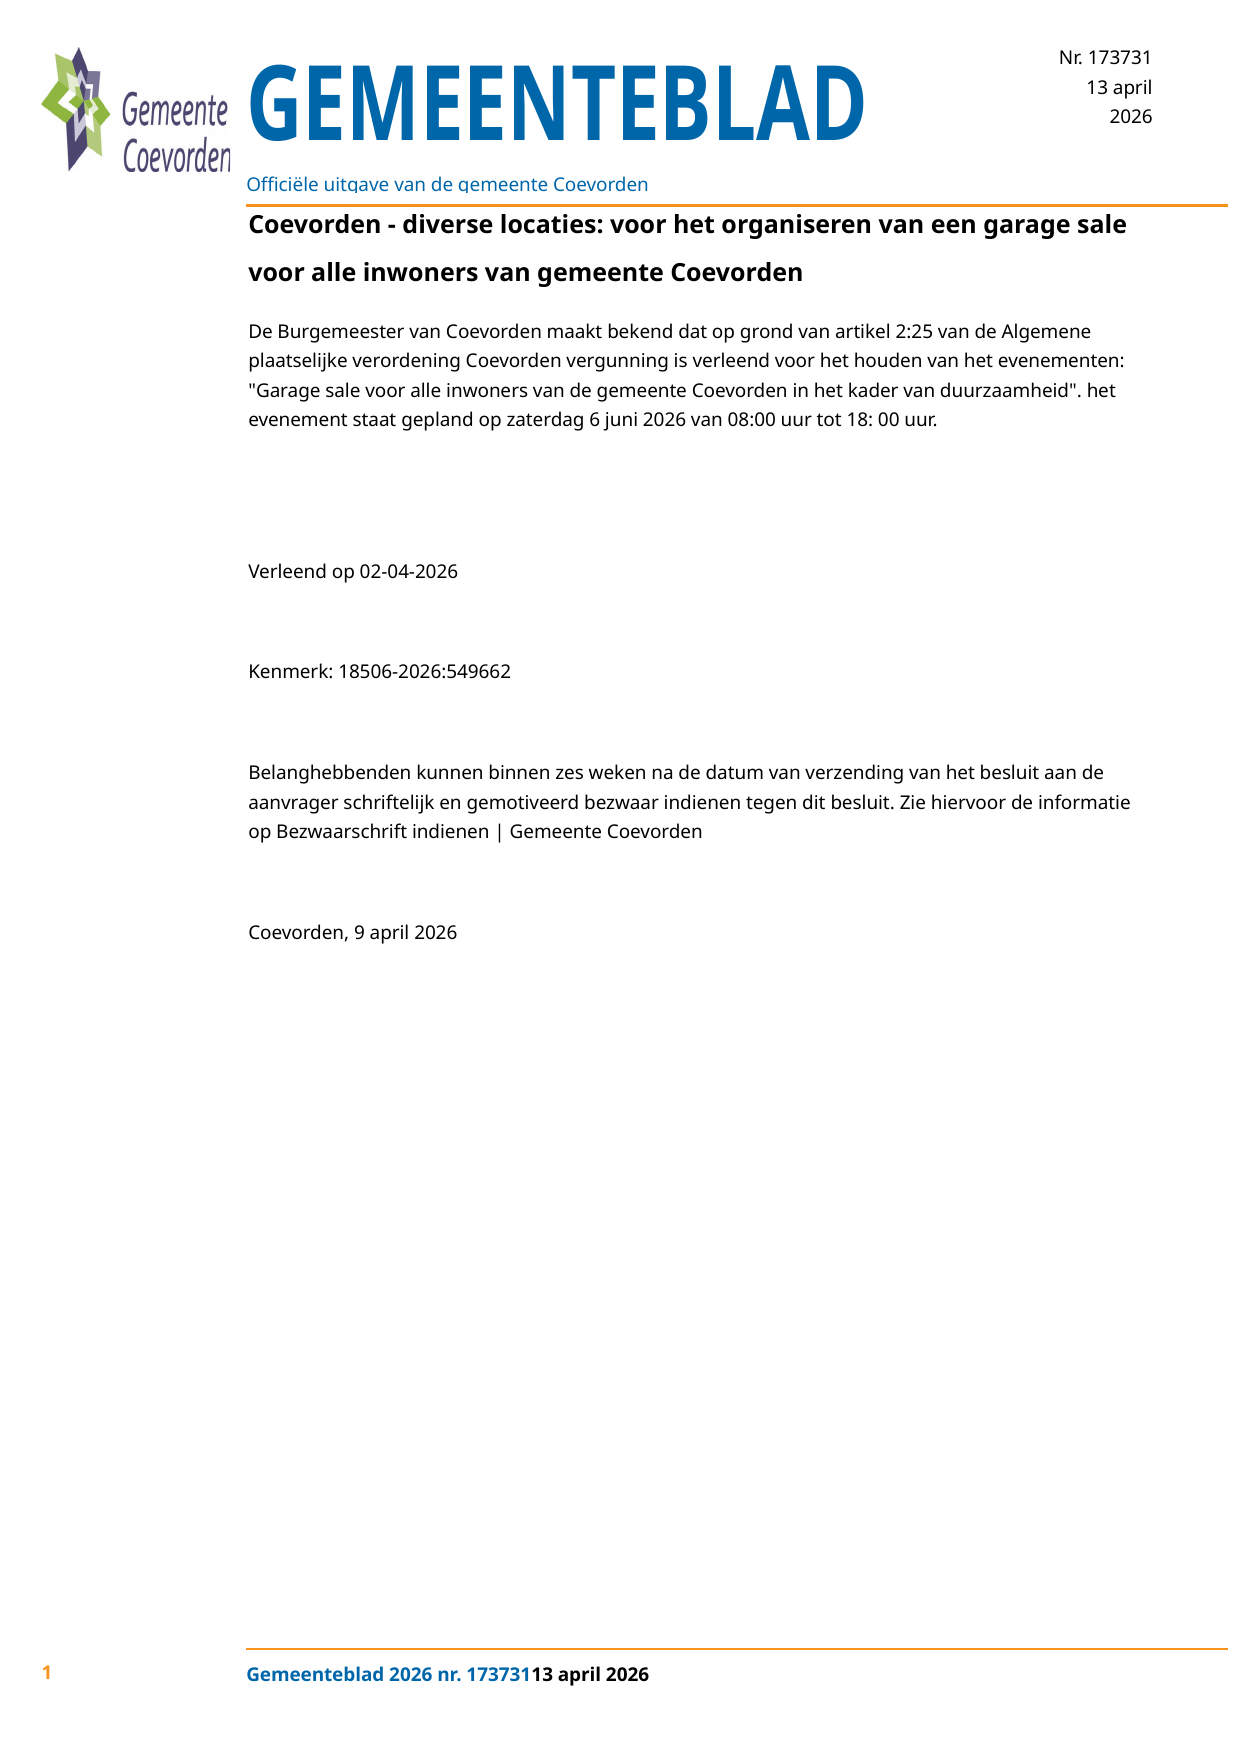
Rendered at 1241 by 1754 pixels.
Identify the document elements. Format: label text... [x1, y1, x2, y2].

text Coevorden, 9 april 2026 [248, 919, 1152, 945]
text Verleend op 02-04-2026 [248, 558, 1152, 584]
text Kenmerk: 18506-2026:549662 [248, 659, 1152, 684]
text Belanghebbenden kunnen binnen zes weken na de datum van verzending van het besluit aan de aanvrager schriftelijk en gemotiveerd bezwaar indienen tegen dit besluit. Zie hiervoor de informatie op Bezwaarschrift indienen | Gemeente Coevorden [248, 759, 1152, 844]
picture [41, 47, 231, 172]
text Coevorden - diverse locaties: voor het organiseren van een garage sale voor alle inwoners van gemeente Coevorden [248, 207, 1152, 288]
text De Burgemeester van Coevorden maakt bekend dat op grond van artikel 2:25 van de Algemene plaatselijke verordening Coevorden vergunning is verleend voor het houden van het evenementen: "Garage sale voor alle inwoners van de gemeente Coevorden in het kader van duurzaamheid". het evenement staat gepland op zaterdag 6 juni 2026 van 08:00 uur tot 18: 00 uur. [248, 318, 1152, 432]
